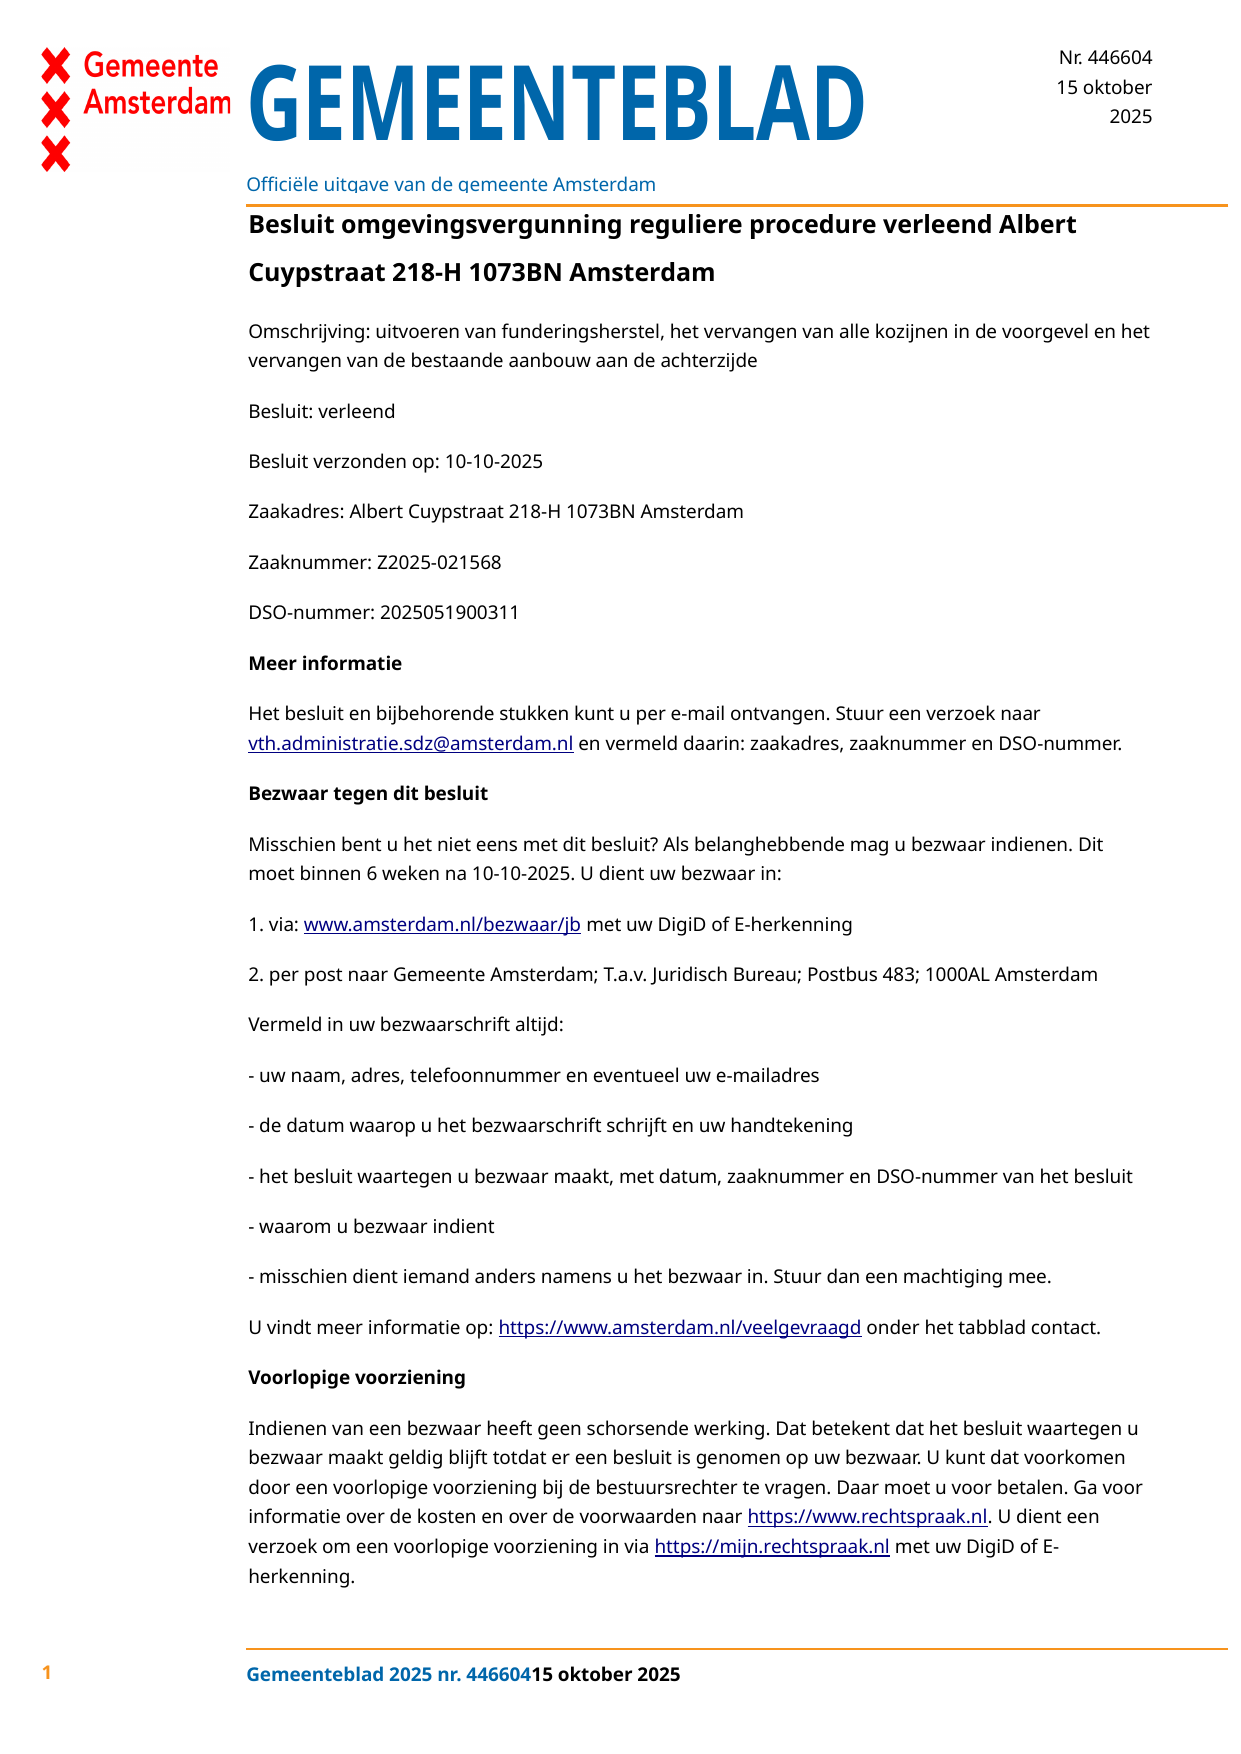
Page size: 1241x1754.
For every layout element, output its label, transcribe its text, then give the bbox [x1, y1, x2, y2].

text - het besluit waartegen u bezwaar maakt, met datum, zaaknummer en DSO-nummer van het besluit [248, 1163, 1152, 1189]
text Misschien bent u het niet eens met dit besluit? Als belanghebbende mag u bezwaar indienen. Dit moet binnen 6 weken na 10-10-2025. U dient uw bezwaar in: [248, 831, 1152, 886]
picture [41, 47, 231, 172]
text Meer informatie [248, 650, 1152, 676]
text Bezwaar tegen dit besluit [248, 780, 1152, 806]
text Besluit verzonden op: 10-10-2025 [248, 448, 1152, 474]
text Het besluit en bijbehorende stukken kunt u per e-mail ontvangen. Stuur een verzoek naar vth.administratie.sdz@amsterdam.nl en vermeld daarin: zaakadres, zaaknummer en DSO-nummer. [248, 700, 1152, 756]
text Zaaknummer: Z2025-021568 [248, 549, 1152, 575]
text Omschrijving: uitvoeren van funderingsherstel, het vervangen van alle kozijnen in de voorgevel en het vervangen van de bestaande aanbouw aan de achterzijde [248, 318, 1152, 373]
text - uw naam, adres, telefoonnummer en eventueel uw e-mailadres [248, 1062, 1152, 1088]
text Besluit omgevingsvergunning reguliere procedure verleend Albert Cuypstraat 218-H 1073BN Amsterdam [248, 207, 1152, 288]
text Zaakadres: Albert Cuypstraat 218-H 1073BN Amsterdam [248, 499, 1152, 524]
text U vindt meer informatie op: https://www.amsterdam.nl/veelgevraagd onder het tabblad contact. [248, 1314, 1152, 1340]
text Vermeld in uw bezwaarschrift altijd: [248, 1012, 1152, 1037]
text - de datum waarop u het bezwaarschrift schrijft en uw handtekening [248, 1112, 1152, 1138]
text Voorlopige voorziening [248, 1364, 1152, 1390]
text 1. via: www.amsterdam.nl/bezwaar/jb met uw DigiD of E-herkenning [248, 911, 1152, 937]
text Besluit: verleend [248, 398, 1152, 424]
text 2. per post naar Gemeente Amsterdam; T.a.v. Juridisch Bureau; Postbus 483; 1000AL Amsterdam [248, 961, 1152, 987]
text - misschien dient iemand anders namens u het bezwaar in. Stuur dan een machtiging mee. [248, 1264, 1152, 1289]
text - waarom u bezwaar indient [248, 1213, 1152, 1239]
text DSO-nummer: 2025051900311 [248, 599, 1152, 625]
text Indienen van een bezwaar heeft geen schorsende werking. Dat betekent dat het besluit waartegen u bezwaar maakt geldig blijft totdat er een besluit is genomen op uw bezwaar. U kunt dat voorkomen door een voorlopige voorziening bij de bestuursrechter te vragen. Daar moet u voor betalen. Ga voor informatie over de kosten en over de voorwaarden naar https://www.rechtspraak.nl. U dient een verzoek om een voorlopige voorziening in via https://mijn.rechtspraak.nl met uw DigiD of E-herkenning. [248, 1415, 1152, 1589]
